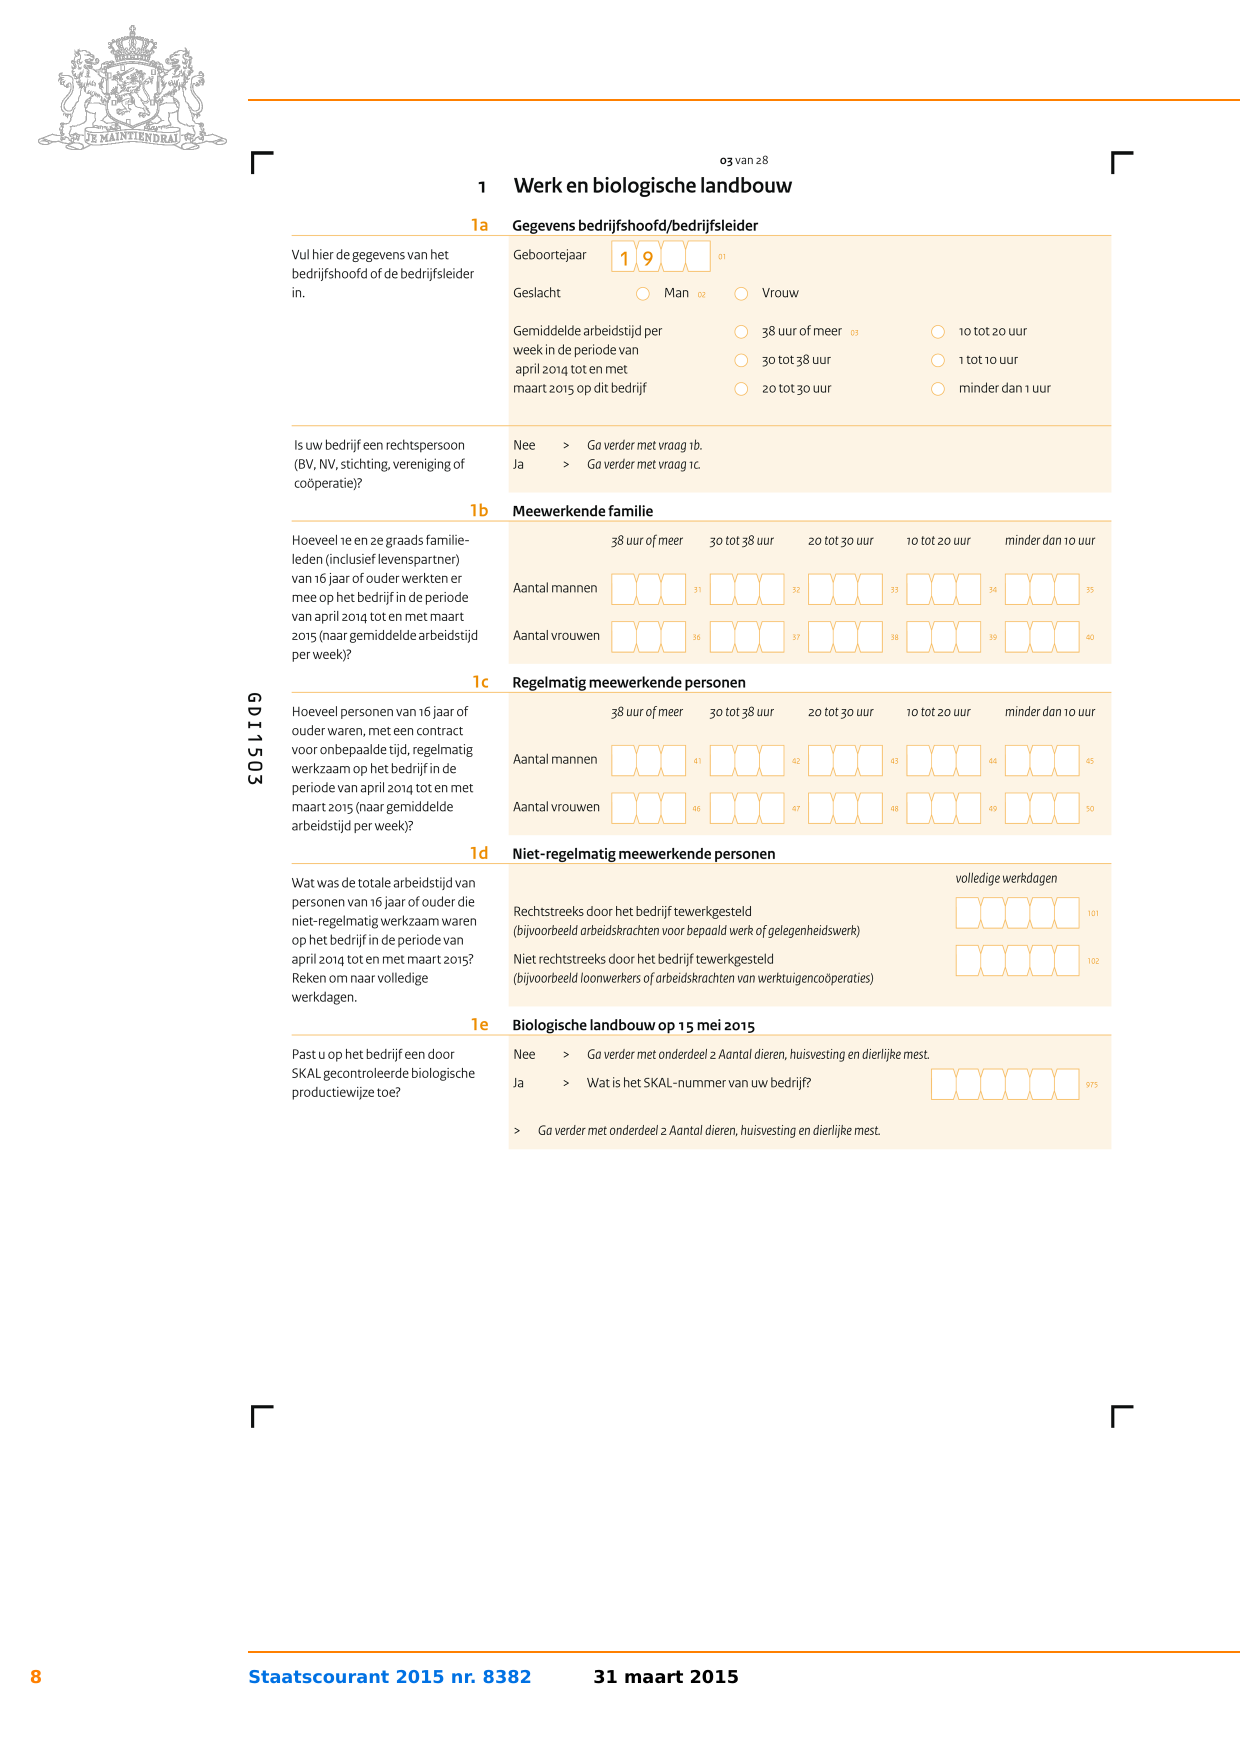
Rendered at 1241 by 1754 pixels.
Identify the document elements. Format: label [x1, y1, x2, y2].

picture [248, 151, 1134, 1428]
picture [38, 25, 227, 150]
